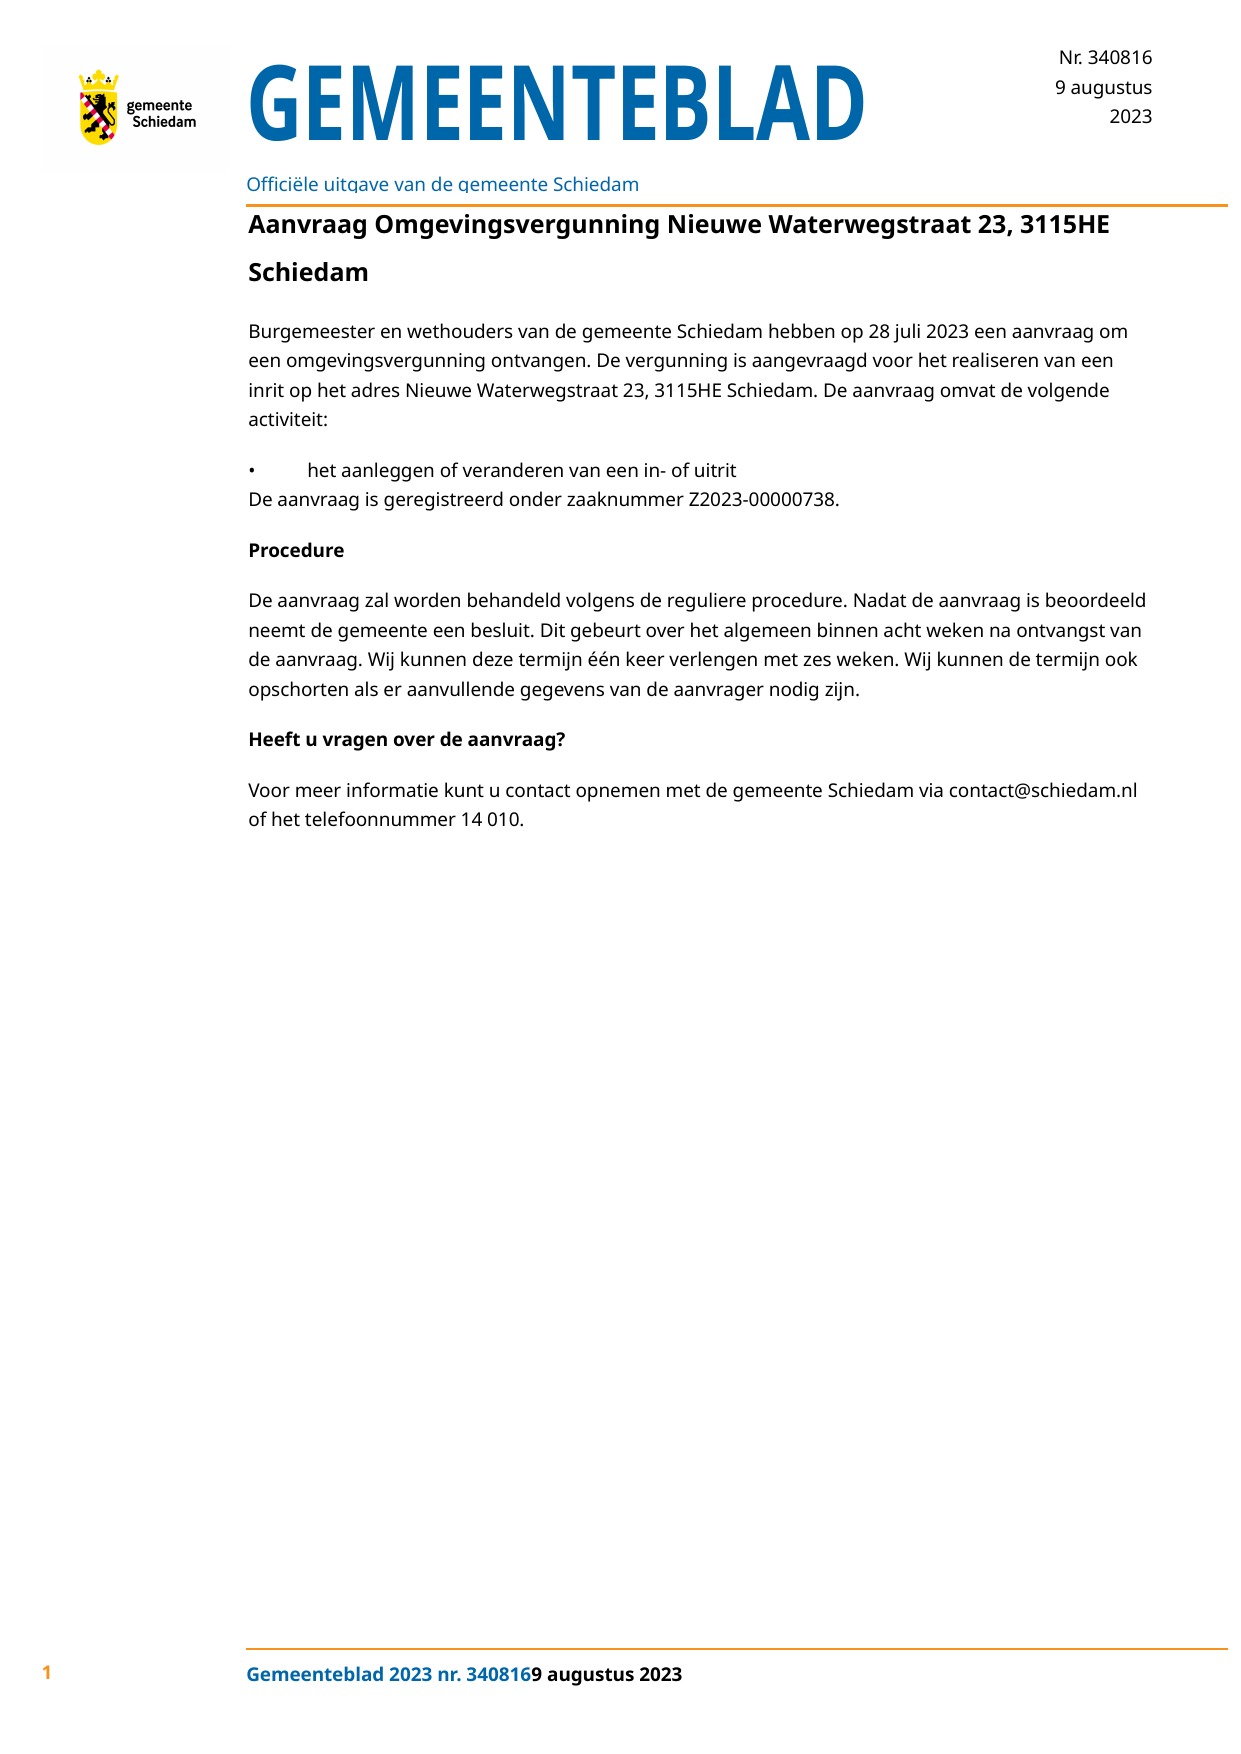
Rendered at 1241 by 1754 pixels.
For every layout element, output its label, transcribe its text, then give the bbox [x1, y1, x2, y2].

text Procedure [248, 537, 1152, 563]
text Voor meer informatie kunt u contact opnemen met de gemeente Schiedam via contact@schiedam.nl of het telefoonnummer 14 010. [248, 777, 1152, 832]
text Heeft u vragen over de aanvraag? [248, 727, 1152, 752]
list het aanleggen of veranderen van een in- of uitrit [248, 457, 1152, 483]
text Aanvraag Omgevingsvergunning Nieuwe Waterwegstraat 23, 3115HE Schiedam [248, 207, 1152, 288]
text Burgemeester en wethouders van de gemeente Schiedam hebben op 28 juli 2023 een aanvraag om een omgevingsvergunning ontvangen. De vergunning is aangevraagd voor het realiseren van een inrit op het adres Nieuwe Waterwegstraat 23, 3115HE Schiedam. De aanvraag omvat de volgende activiteit: [248, 318, 1152, 432]
picture [41, 47, 231, 172]
text De aanvraag zal worden behandeld volgens de reguliere procedure. Nadat de aanvraag is beoordeeld neemt de gemeente een besluit. Dit gebeurt over het algemeen binnen acht weken na ontvangst van de aanvraag. Wij kunnen deze termijn één keer verlengen met zes weken. Wij kunnen de termijn ook opschorten als er aanvullende gegevens van de aanvrager nodig zijn. [248, 587, 1152, 702]
text De aanvraag is geregistreerd onder zaaknummer Z2023-00000738. [248, 487, 1152, 512]
